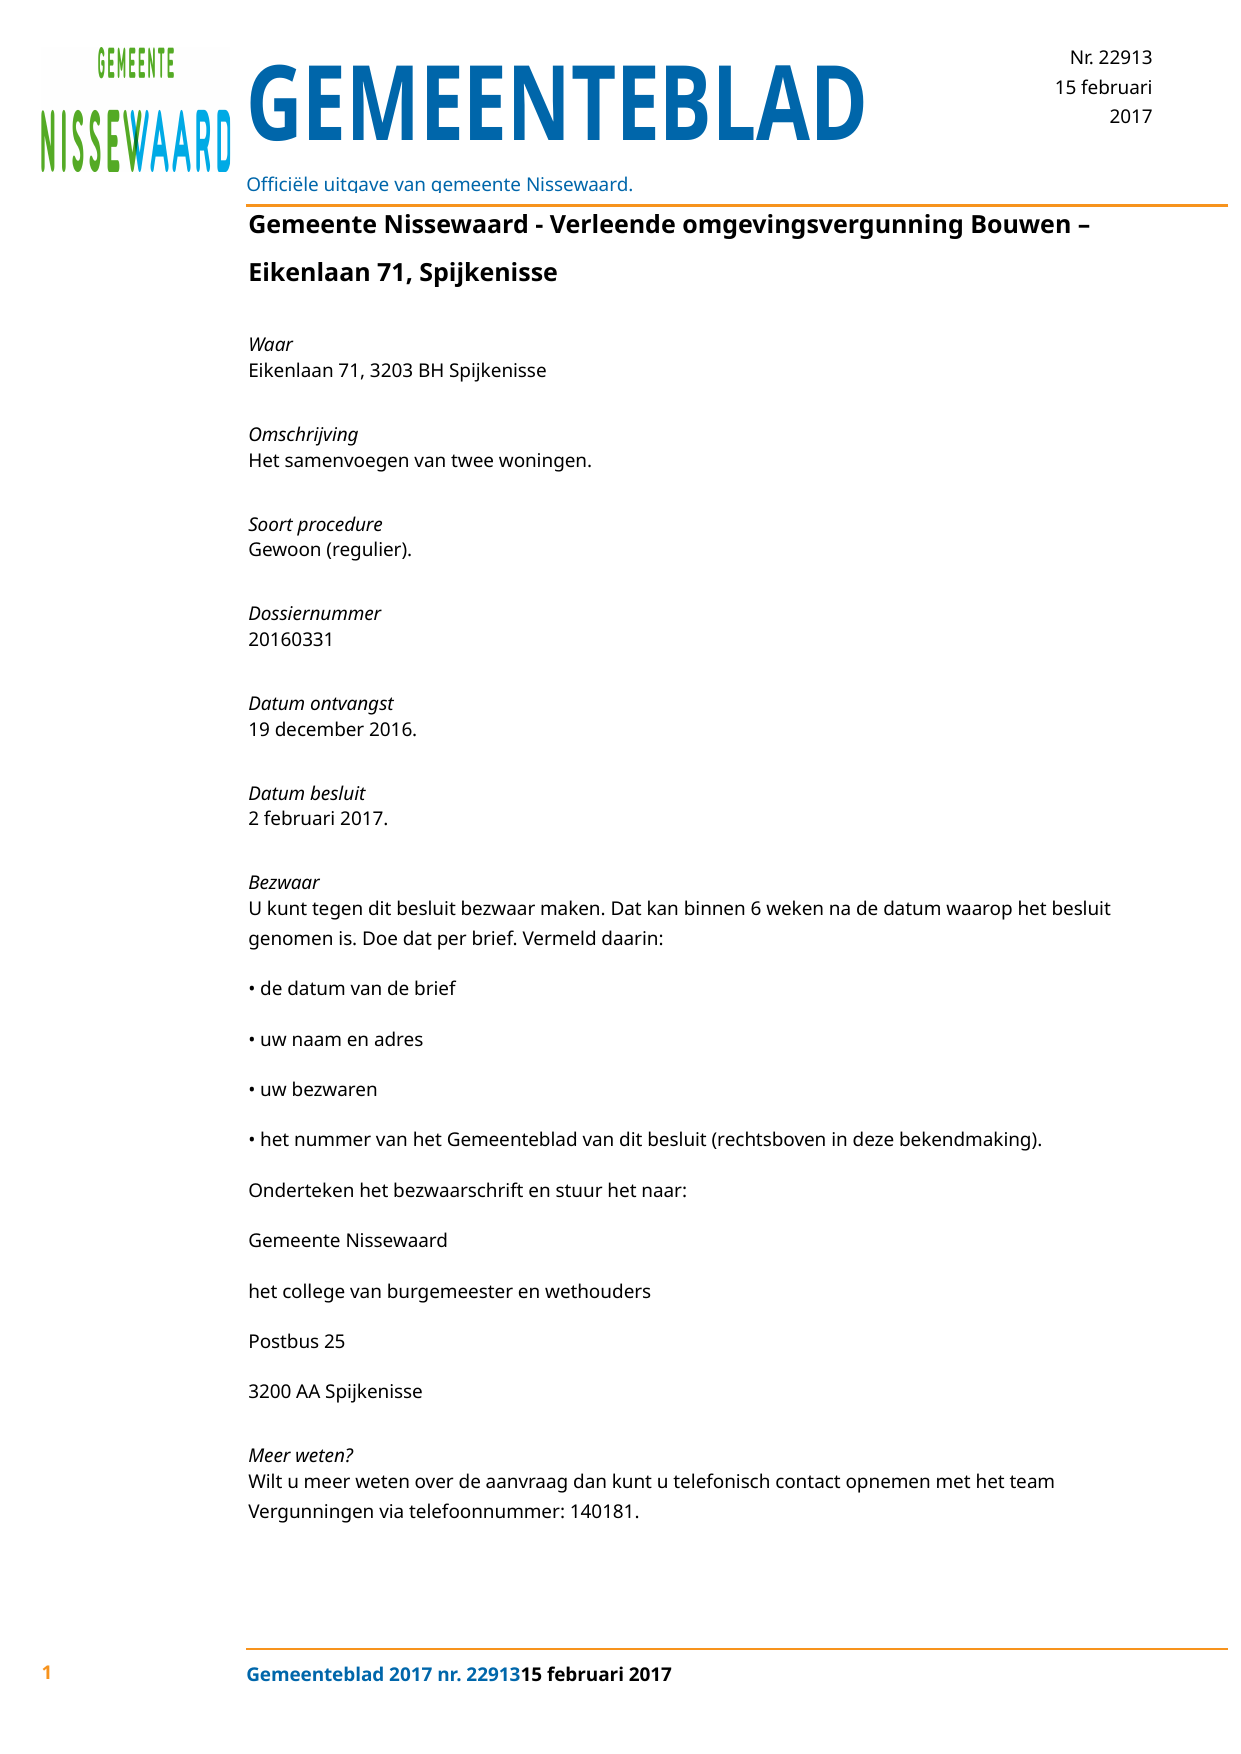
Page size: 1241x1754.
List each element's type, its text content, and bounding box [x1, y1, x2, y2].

text Waar [248, 331, 1152, 357]
text 20160331 [248, 626, 1152, 652]
text Dossiernummer [248, 601, 1152, 626]
text Omschrijving [248, 421, 1152, 447]
picture [41, 47, 231, 172]
text U kunt tegen dit besluit bezwaar maken. Dat kan binnen 6 weken na de datum waarop het besluit genomen is. Doe dat per brief. Vermeld daarin: [248, 895, 1152, 951]
text Gemeente Nissewaard [248, 1227, 1152, 1253]
text Bezwaar [248, 869, 1152, 895]
text Datum ontvangst [248, 690, 1152, 716]
text Gemeente Nissewaard - Verleende omgevingsvergunning Bouwen – Eikenlaan 71, Spijkenisse [248, 207, 1152, 288]
text Wilt u meer weten over de aanvraag dan kunt u telefonisch contact opnemen met het team Vergunningen via telefoonnummer: 140181. [248, 1468, 1152, 1524]
text Onderteken het bezwaarschrift en stuur het naar: [248, 1177, 1152, 1203]
text Postbus 25 [248, 1328, 1152, 1354]
text Eikenlaan 71, 3203 BH Spijkenisse [248, 357, 1152, 383]
text Datum besluit [248, 780, 1152, 806]
text • het nummer van het Gemeenteblad van dit besluit (rechtsboven in deze bekendmaking). [248, 1127, 1152, 1152]
picture [176, 157, 187, 172]
text Soort procedure [248, 511, 1152, 537]
picture [201, 122, 206, 138]
text • uw bezwaren [248, 1076, 1152, 1102]
text 3200 AA Spijkenisse [248, 1379, 1152, 1404]
text Gewoon (regulier). [248, 537, 1152, 562]
text • uw naam en adres [248, 1026, 1152, 1051]
picture [154, 157, 165, 172]
picture [200, 151, 206, 172]
text 19 december 2016. [248, 716, 1152, 742]
text Meer weten? [248, 1443, 1152, 1468]
picture [222, 122, 227, 160]
text het college van burgemeester en wethouders [248, 1278, 1152, 1303]
text Het samenvoegen van twee woningen. [248, 447, 1152, 473]
text • de datum van de brief [248, 975, 1152, 1001]
text 2 februari 2017. [248, 806, 1152, 831]
